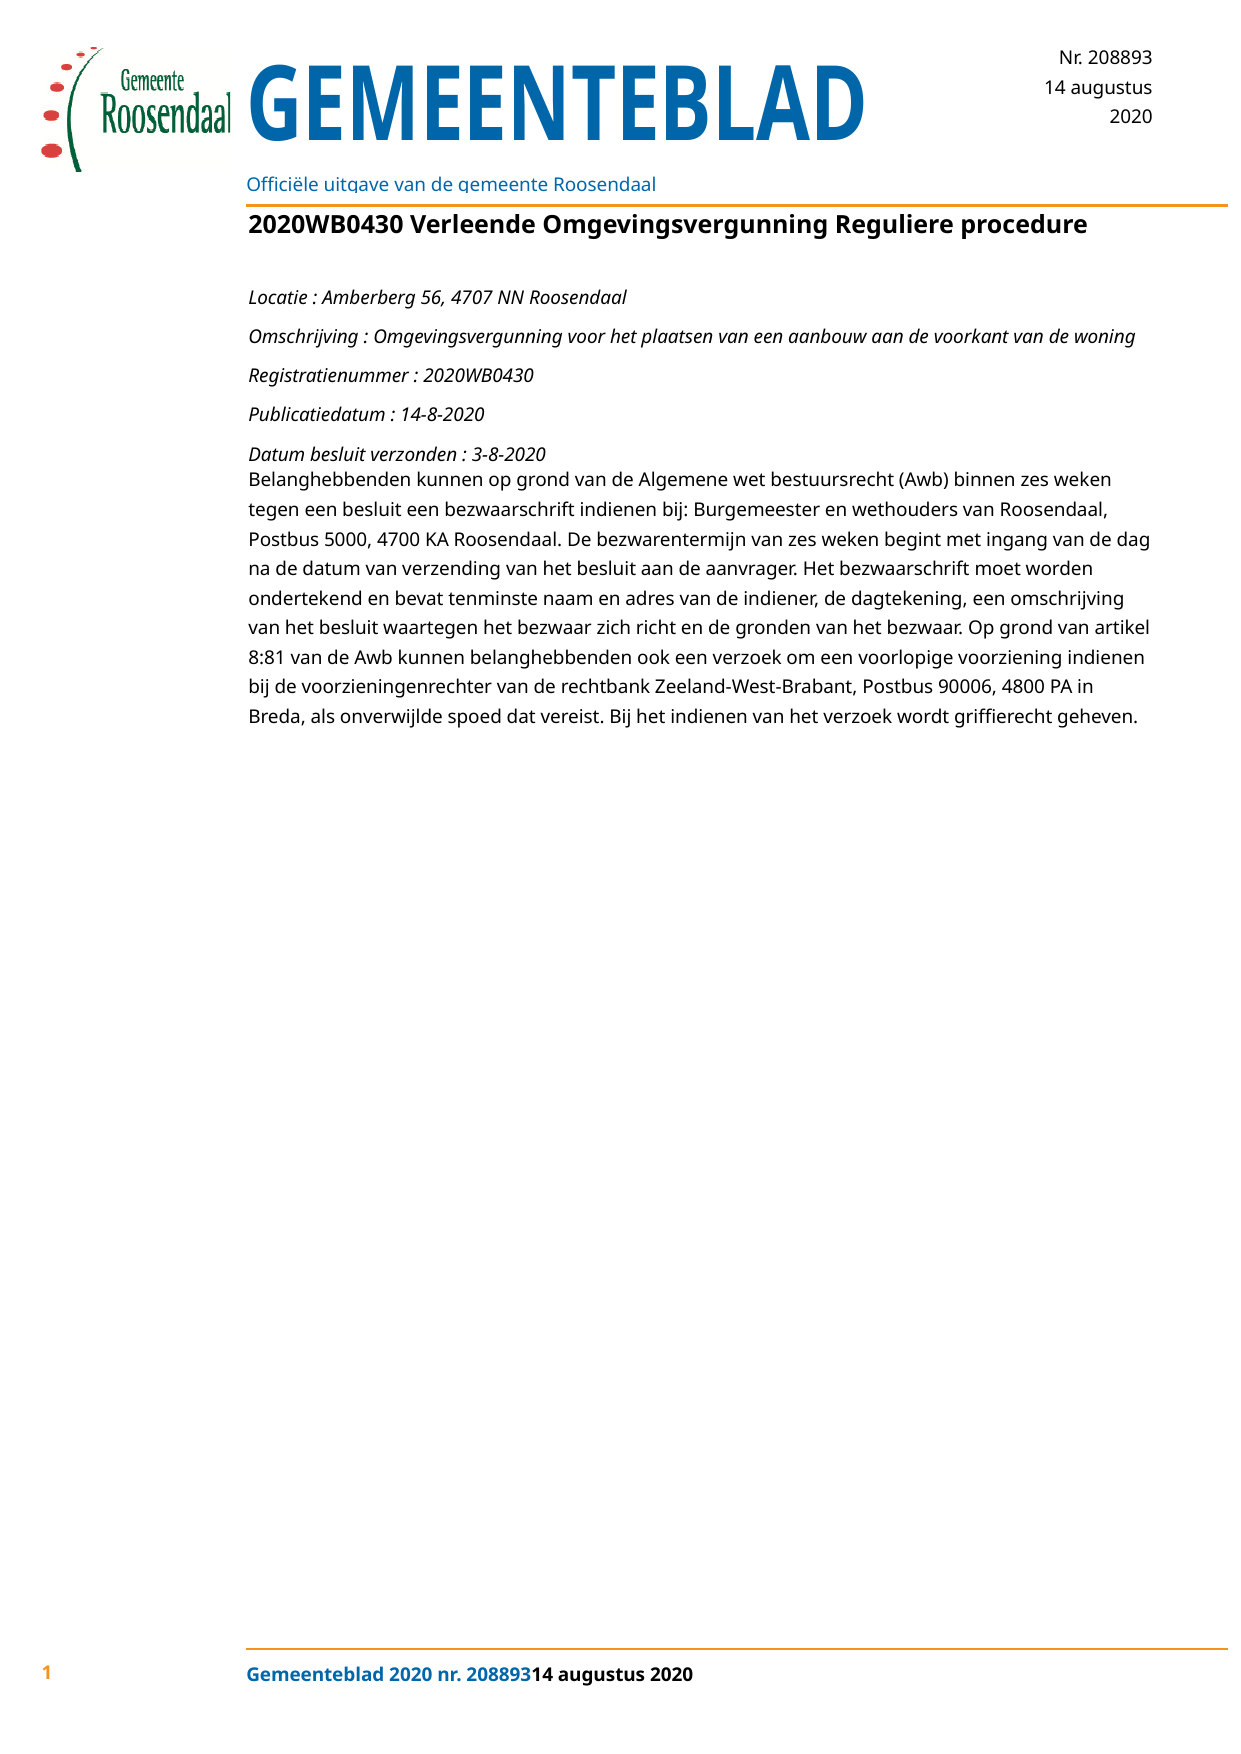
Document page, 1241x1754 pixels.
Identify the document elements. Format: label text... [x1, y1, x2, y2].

text 2020WB0430 Verleende Omgevingsvergunning Reguliere procedure [248, 207, 1152, 241]
picture [41, 47, 231, 172]
text Locatie : Amberberg 56, 4707 NN Roosendaal [248, 284, 1152, 309]
text Omschrijving : Omgevingsvergunning voor het plaatsen van een aanbouw aan de voorkant van de woning [248, 323, 1152, 349]
text Belanghebbenden kunnen op grond van de Algemene wet bestuursrecht (Awb) binnen zes weken tegen een besluit een bezwaarschrift indienen bij: Burgemeester en wethouders van Roosendaal, Postbus 5000, 4700 KA Roosendaal. De bezwarentermijn van zes weken begint met ingang van de dag na de datum van verzending van het besluit aan de aanvrager. Het bezwaarschrift moet worden ondertekend en bevat tenminste naam en adres van de indiener, de dagtekening, een omschrijving van het besluit waartegen het bezwaar zich richt en de gronden van het bezwaar. Op grond van artikel 8:81 van de Awb kunnen belanghebbenden ook een verzoek om een voorlopige voorziening indienen bij de voorzieningenrechter van de rechtbank Zeeland-West-Brabant, Postbus 90006, 4800 PA in Breda, als onverwijlde spoed dat vereist. Bij het indienen van het verzoek wordt griffierecht geheven. [248, 467, 1152, 729]
text Publicatiedatum : 14-8-2020 [248, 402, 1152, 427]
text Registratienummer : 2020WB0430 [248, 362, 1152, 388]
text Datum besluit verzonden : 3-8-2020 [248, 441, 1152, 467]
